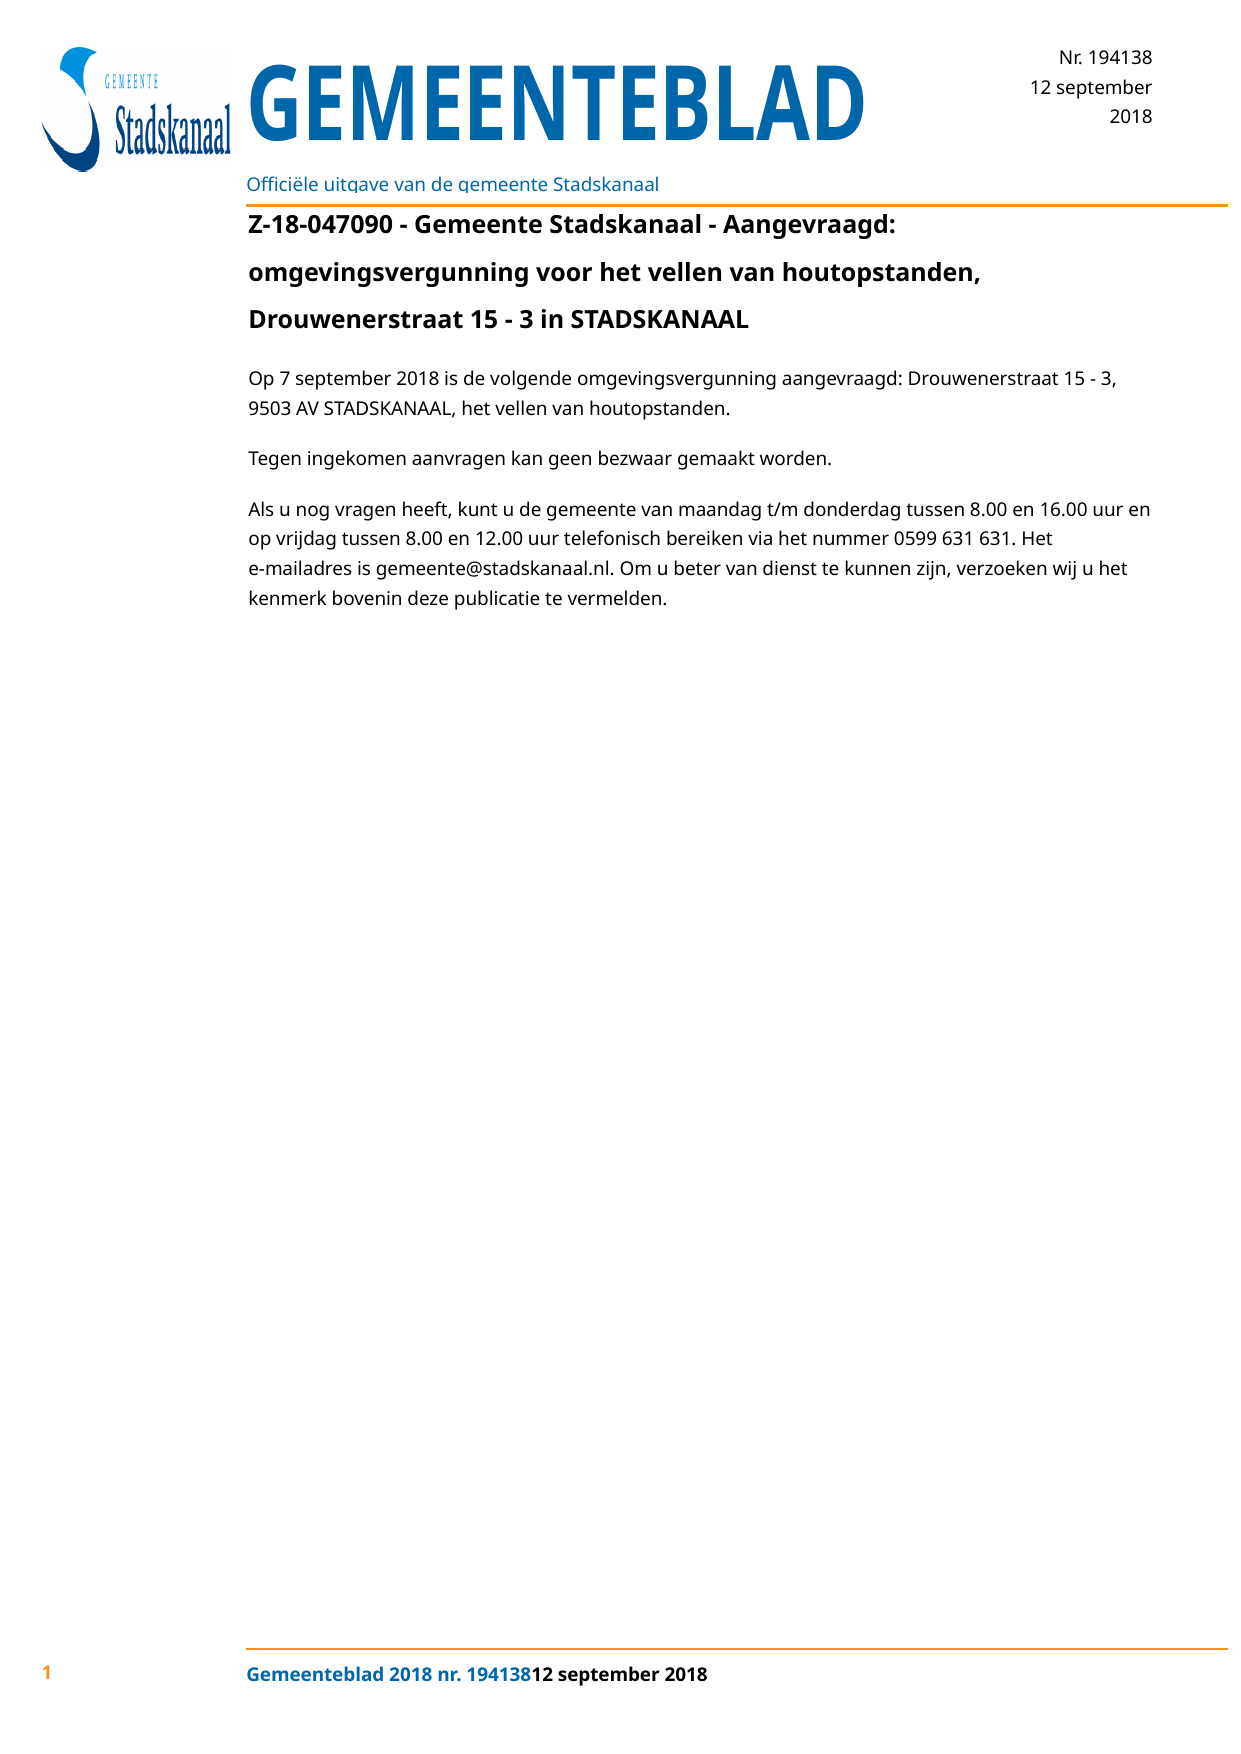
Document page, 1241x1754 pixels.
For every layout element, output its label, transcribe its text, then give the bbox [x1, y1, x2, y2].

text Als u nog vragen heeft, kunt u de gemeente van maandag t/m donderdag tussen 8.00 en 16.00 uur en op vrijdag tussen 8.00 en 12.00 uur telefonisch bereiken via het nummer 0599 631 631. Het e‑mailadres is gemeente@stadskanaal.nl. Om u beter van dienst te kunnen zijn, verzoeken wij u het kenmerk bovenin deze publicatie te vermelden. [248, 496, 1152, 610]
text Op 7 september 2018 is de volgende omgevingsvergunning aangevraagd: Drouwenerstraat 15 - 3, 9503 AV STADSKANAAL, het vellen van houtopstanden. [248, 366, 1152, 421]
text Tegen ingekomen aanvragen kan geen bezwaar gemaakt worden. [248, 446, 1152, 471]
text Z-18-047090 - Gemeente Stadskanaal - Aangevraagd: omgevingsvergunning voor het vellen van houtopstanden, Drouwenerstraat 15 - 3 in STADSKANAAL [248, 207, 1152, 336]
picture [41, 47, 231, 172]
